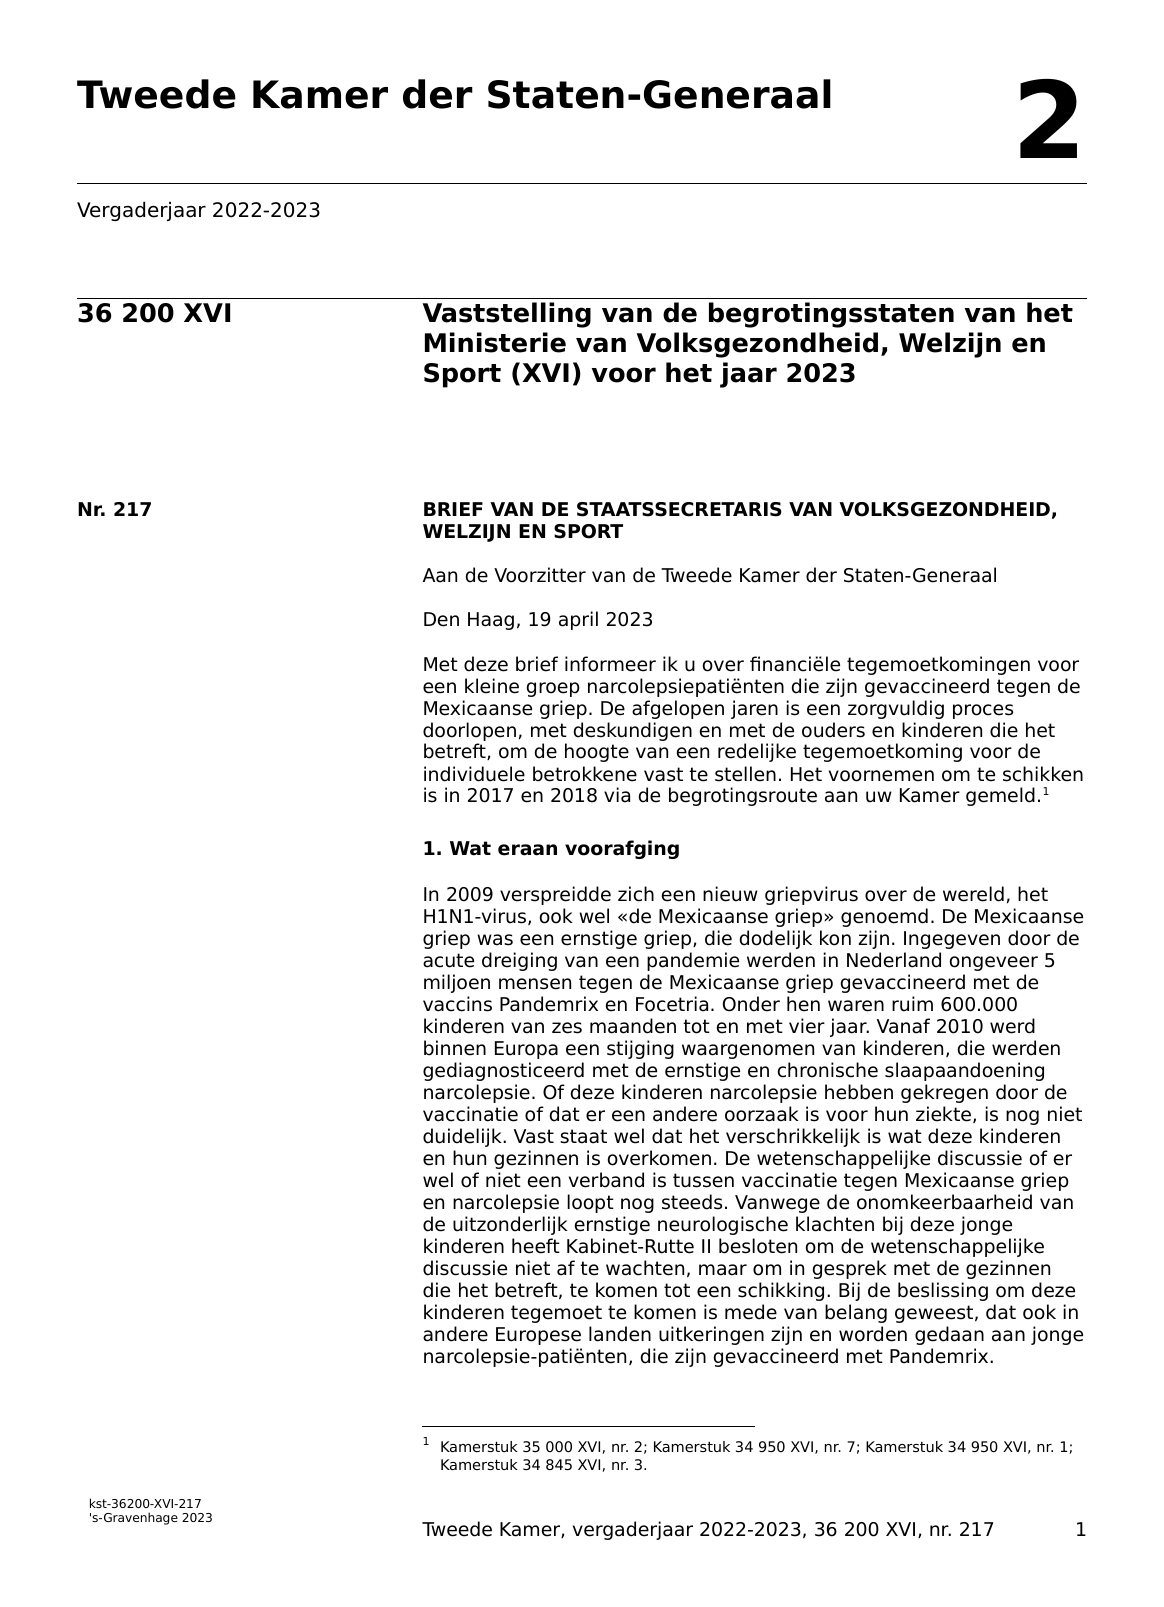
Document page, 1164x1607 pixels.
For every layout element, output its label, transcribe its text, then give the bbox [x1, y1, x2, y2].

text 's-Gravenhage 2023 [88, 1511, 323, 1525]
text Aan de Voorzitter van de Tweede Kamer der Staten-Generaal [422, 565, 1087, 587]
subtitle 1. Wat eraan voorafging [422, 837, 1087, 859]
text Kamerstuk 35 000 XVI, nr. 2; Kamerstuk 34 950 XVI, nr. 7; Kamerstuk 34 950 XVI, nr. 1; Kamerstuk 34 845 XVI, nr. 3. [422, 1435, 1087, 1474]
text kst-36200-XVI-217 [88, 1497, 323, 1511]
subtitle Nr. 217 BRIEF VAN DE STAATSSECRETARIS VAN VOLKSGEZONDHEID, WELZIJN EN SPORT [77, 499, 1087, 543]
subtitle 36 200 XVI Vaststelling van de begrotingsstaten van het Ministerie van Volksgezondheid, Welzijn en Sport (XVI) voor het jaar 2023 [77, 299, 1087, 388]
table_header 2 [886, 59, 1087, 183]
text In 2009 verspreidde zich een nieuw griepvirus over de wereld, het H1N1-virus, ook wel «de Mexicaanse griep» genoemd. De Mexicaanse griep was een ernstige griep, die dodelijk kon zijn. Ingegeven door de acute dreiging van een pandemie werden in Nederland ongeveer 5 miljoen mensen tegen de Mexicaanse griep gevaccineerd met de vaccins Pandemrix en Focetria. Onder hen waren ruim 600.000 kinderen van zes maanden tot en met vier jaar. Vanaf 2010 werd binnen Europa een stijging waargenomen van kinderen, die werden gediagnosticeerd met de ernstige en chronische slaapaandoening narcolepsie. Of deze kinderen narcolepsie hebben gekregen door de vaccinatie of dat er een andere oorzaak is voor hun ziekte, is nog niet duidelijk. Vast staat wel dat het verschrikkelijk is wat deze kinderen en hun gezinnen is overkomen. De wetenschappelijke discussie of er wel of niet een verband is tussen vaccinatie tegen Mexicaanse griep en narcolepsie loopt nog steeds. Vanwege de onomkeerbaarheid van de uitzonderlijk ernstige neurologische klachten bij deze jonge kinderen heeft Kabinet-Rutte II besloten om de wetenschappelijke discussie niet af te wachten, maar om in gesprek met de gezinnen die het betreft, te komen tot een schikking. Bij de beslissing om deze kinderen tegemoet te komen is mede van belang geweest, dat ook in andere Europese landen uitkeringen zijn en worden gedaan aan jonge narcolepsie-patiënten, die zijn gevaccineerd met Pandemrix. [422, 884, 1087, 1368]
table_header Tweede Kamer der Staten-Generaal [77, 59, 886, 183]
text Den Haag, 19 april 2023 [422, 609, 1087, 631]
table_cell Vergaderjaar 2022-2023 [77, 184, 1087, 298]
text Met deze brief informeer ik u over financiële tegemoetkomingen voor een kleine groep narcolepsiepatiënten die zijn gevaccineerd tegen de Mexicaanse griep. De afgelopen jaren is een zorgvuldig proces doorlopen, met deskundigen en met de ouders en kinderen die het betreft, om de hoogte van een redelijke tegemoetkoming voor de individuele betrokkene vast te stellen. Het voornemen om te schikken is in 2017 en 2018 via de begrotingsroute aan uw Kamer gemeld. [422, 653, 1087, 807]
